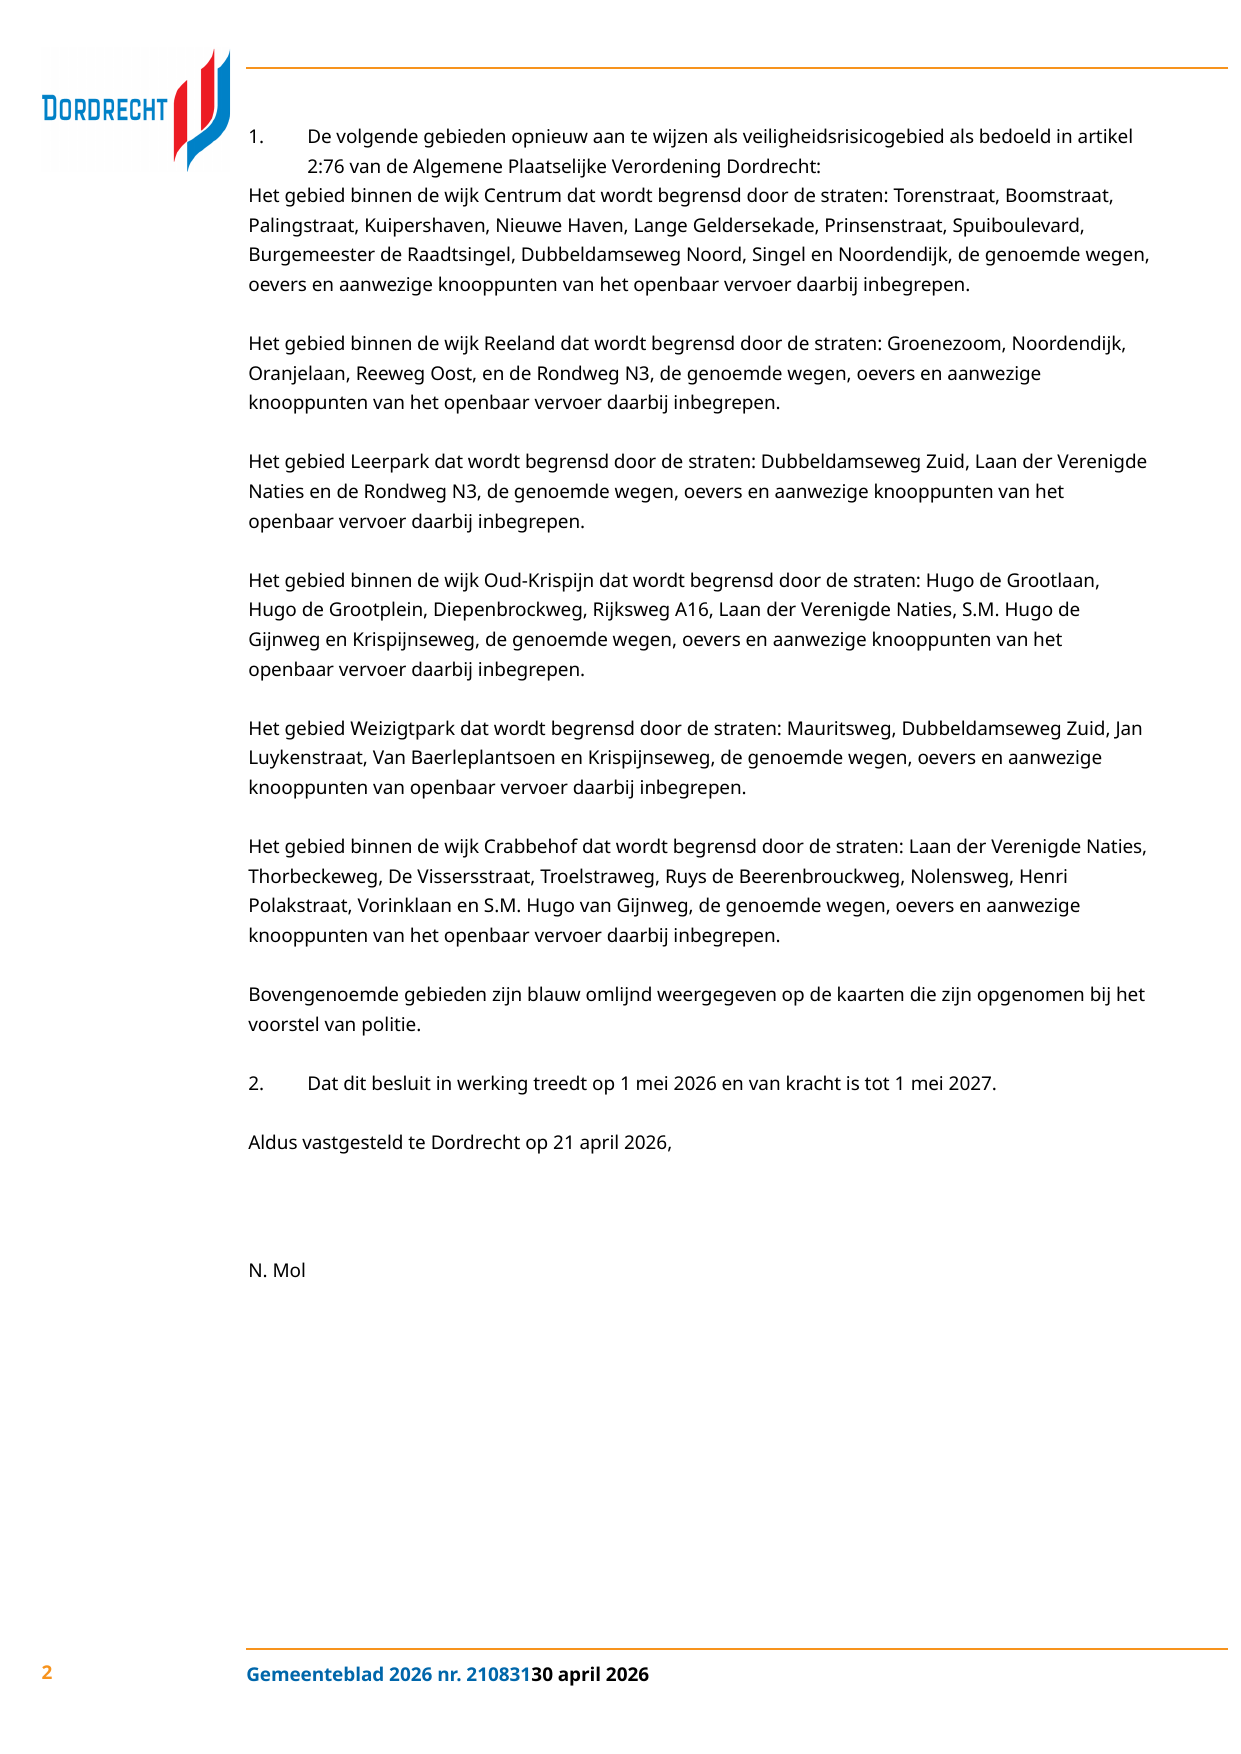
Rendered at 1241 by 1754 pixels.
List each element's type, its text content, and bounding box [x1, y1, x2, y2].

text Het gebied Weizigtpark dat wordt begrensd door de straten: Mauritsweg, Dubbeldamseweg Zuid, Jan Luykenstraat, Van Baerleplantsoen en Krispijnseweg, de genoemde wegen, oevers en aanwezige knooppunten van openbaar vervoer daarbij inbegrepen. [248, 715, 1152, 800]
text Het gebied binnen de wijk Reeland dat wordt begrensd door de straten: Groenezoom, Noordendijk, Oranjelaan, Reeweg Oost, en de Rondweg N3, de genoemde wegen, oevers en aanwezige knooppunten van het openbaar vervoer daarbij inbegrepen. [248, 330, 1152, 415]
picture [41, 47, 231, 172]
list Dat dit besluit in werking treedt op 1 mei 2026 en van kracht is tot 1 mei 2027. [248, 1070, 1152, 1096]
list De volgende gebieden opnieuw aan te wijzen als veiligheidsrisicogebied als bedoeld in artikel 2:76 van de Algemene Plaatselijke Verordening Dordrecht: [248, 123, 1152, 178]
text Het gebied binnen de wijk Oud-Krispijn dat wordt begrensd door de straten: Hugo de Grootlaan, Hugo de Grootplein, Diepenbrockweg, Rijksweg A16, Laan der Verenigde Naties, S.M. Hugo de Gijnweg en Krispijnseweg, de genoemde wegen, oevers en aanwezige knooppunten van het openbaar vervoer daarbij inbegrepen. [248, 567, 1152, 681]
text Bovengenoemde gebieden zijn blauw omlijnd weergegeven op de kaarten die zijn opgenomen bij het voorstel van politie. [248, 981, 1152, 1036]
text N. Mol [248, 1258, 1152, 1283]
text Het gebied binnen de wijk Centrum dat wordt begrensd door de straten: Torenstraat, Boomstraat, Palingstraat, Kuipershaven, Nieuwe Haven, Lange Geldersekade, Prinsenstraat, Spuiboulevard, Burgemeester de Raadtsingel, Dubbeldamseweg Noord, Singel en Noordendijk, de genoemde wegen, oevers en aanwezige knooppunten van het openbaar vervoer daarbij inbegrepen. [248, 182, 1152, 297]
text Aldus vastgesteld te Dordrecht op 21 april 2026, [248, 1129, 1152, 1155]
text Het gebied Leerpark dat wordt begrensd door de straten: Dubbeldamseweg Zuid, Laan der Verenigde Naties en de Rondweg N3, de genoemde wegen, oevers en aanwezige knooppunten van het openbaar vervoer daarbij inbegrepen. [248, 449, 1152, 533]
text Het gebied binnen de wijk Crabbehof dat wordt begrensd door de straten: Laan der Verenigde Naties, Thorbeckeweg, De Vissersstraat, Troelstraweg, Ruys de Beerenbrouckweg, Nolensweg, Henri Polakstraat, Vorinklaan en S.M. Hugo van Gijnweg, de genoemde wegen, oevers en aanwezige knooppunten van het openbaar vervoer daarbij inbegrepen. [248, 833, 1152, 948]
